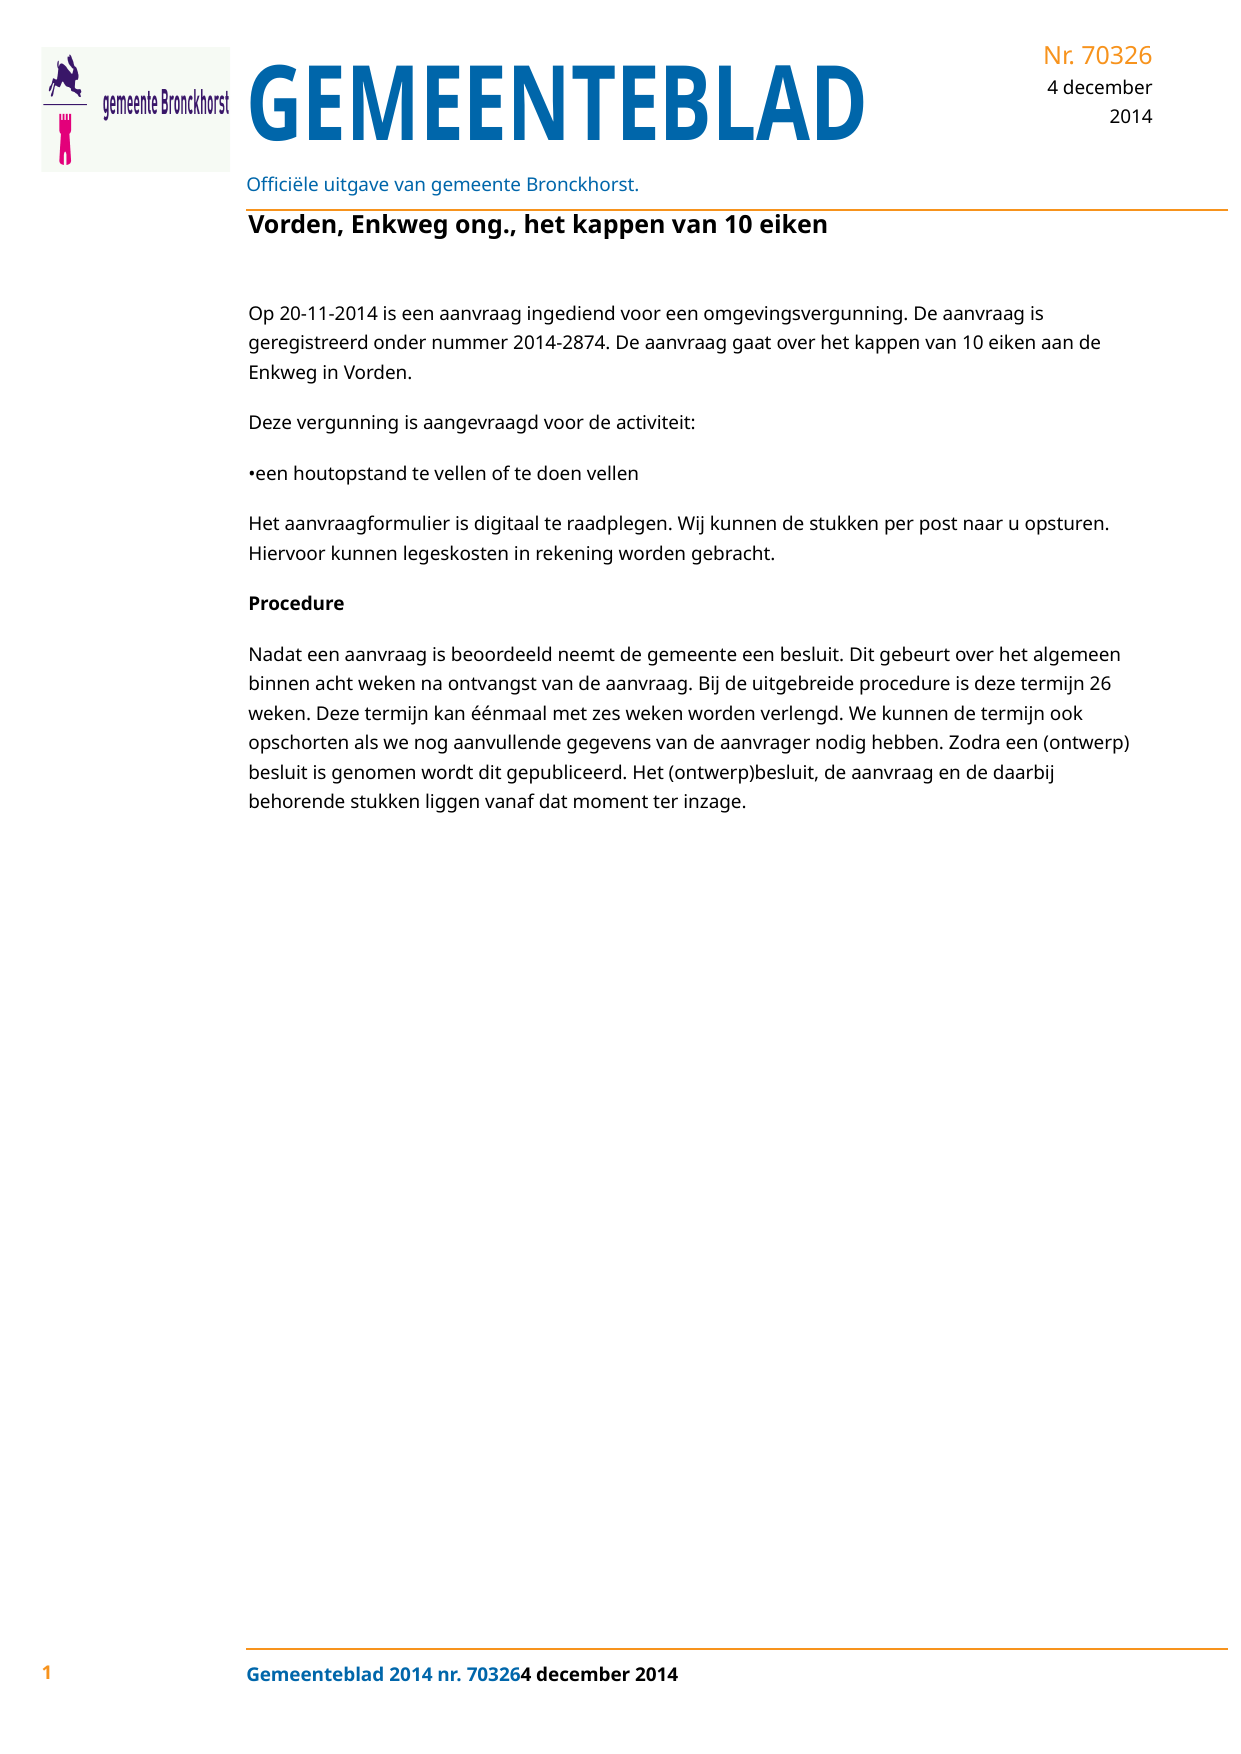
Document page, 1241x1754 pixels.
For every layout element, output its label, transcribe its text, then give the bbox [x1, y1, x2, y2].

text Deze vergunning is aangevraagd voor de activiteit: [248, 409, 1152, 435]
text Procedure [248, 590, 1152, 616]
text Nadat een aanvraag is beoordeeld neemt de gemeente een besluit. Dit gebeurt over het algemeen binnen acht weken na ontvangst van de aanvraag. Bij de uitgebreide procedure is deze termijn 26 weken. Deze termijn kan éénmaal met zes weken worden verlengd. We kunnen de termijn ook opschorten als we nog aanvullende gegevens van de aanvrager nodig hebben. Zodra een (ontwerp) besluit is genomen wordt dit gepubliceerd. Het (ontwerp)besluit, de aanvraag en de daarbij behorende stukken liggen vanaf dat moment ter inzage. [248, 641, 1152, 814]
picture [41, 47, 231, 172]
text Vorden, Enkweg ong., het kappen van 10 eiken [248, 211, 1152, 241]
text Op 20-11-2014 is een aanvraag ingediend voor een omgevingsvergunning. De aanvraag is geregistreerd onder nummer 2014-2874. De aanvraag gaat over het kappen van 10 eiken aan de Enkweg in Vorden. [248, 300, 1152, 385]
text •een houtopstand te vellen of te doen vellen [248, 460, 1152, 486]
text Het aanvraagformulier is digitaal te raadplegen. Wij kunnen de stukken per post naar u opsturen. Hiervoor kunnen legeskosten in rekening worden gebracht. [248, 510, 1152, 566]
